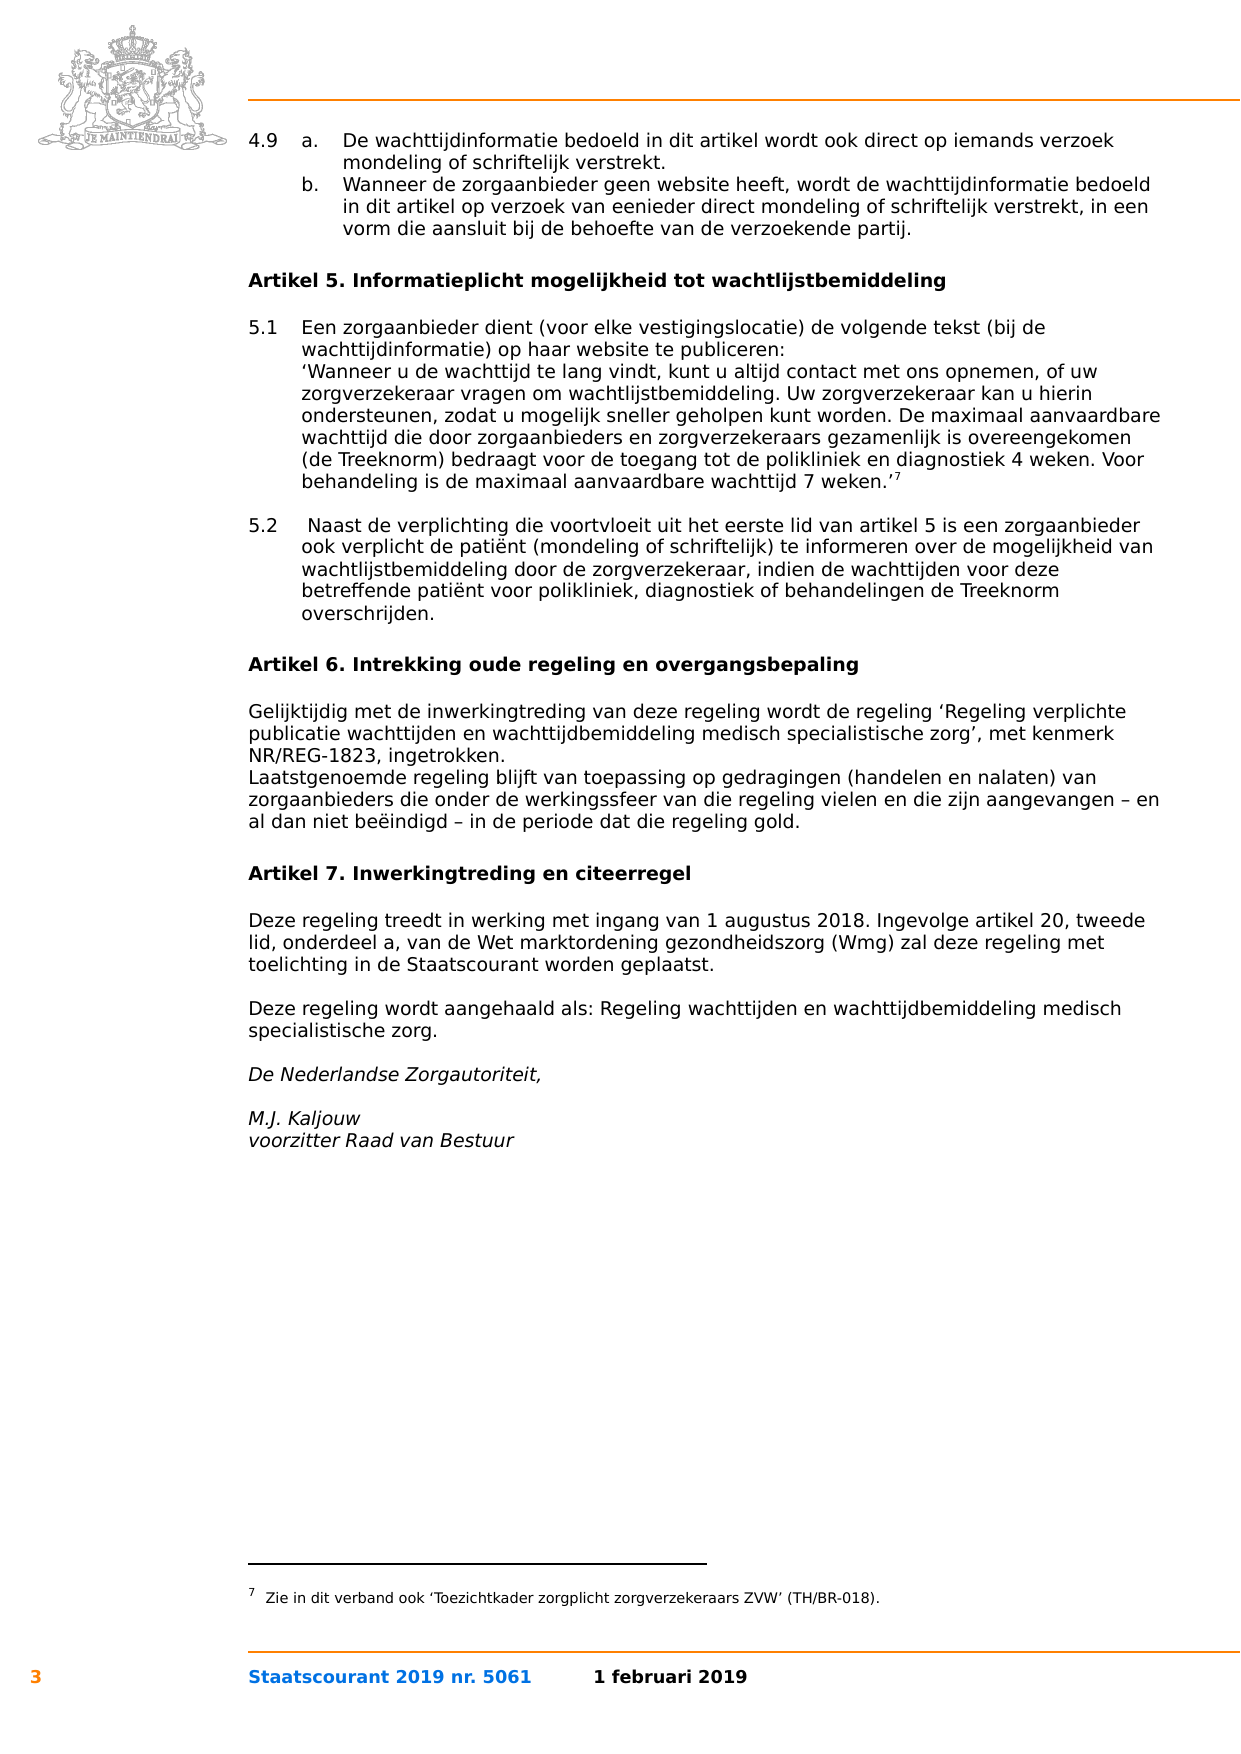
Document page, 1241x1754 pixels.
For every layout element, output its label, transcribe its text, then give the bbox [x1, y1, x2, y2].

subtitle Artikel 6. Intrekking oude regeling en overgangsbepaling [248, 654, 1163, 676]
text Gelijktijdig met de inwerkingtreding van deze regeling wordt de regeling ‘Regeling verplichte publicatie wachttijden en wachttijdbemiddeling medisch specialistische zorg’, met kenmerk NR/REG-1823, ingetrokken. [248, 701, 1163, 767]
text Deze regeling wordt aangehaald als: Regeling wachttijden en wachttijdbemiddeling medisch specialistische zorg. [248, 998, 1163, 1042]
text Deze regeling treedt in werking met ingang van 1 augustus 2018. Ingevolge artikel 20, tweede lid, onderdeel a, van de Wet marktordening gezondheidszorg (Wmg) zal deze regeling met toelichting in de Staatscourant worden geplaatst. [248, 910, 1163, 976]
subtitle Artikel 7. Inwerkingtreding en citeerregel [248, 863, 1163, 885]
text Laatstgenoemde regeling blijft van toepassing op gedragingen (handelen en nalaten) van zorgaanbieders die onder de werkingssfeer van die regeling vielen en die zijn aangevangen – en al dan niet beëindigd – in de periode dat die regeling gold. [248, 767, 1163, 833]
text b. Wanneer de zorgaanbieder geen website heeft, wordt de wachttijdinformatie bedoeld in dit artikel op verzoek van eenieder direct mondeling of schriftelijk verstrekt, in een vorm die aansluit bij de behoefte van de verzoekende partij. [301, 174, 1163, 240]
text 5.2 Naast de verplichting die voortvloeit uit het eerste lid van artikel 5 is een zorgaanbieder ook verplicht de patiënt (mondeling of schriftelijk) te informeren over de mogelijkheid van wachtlijstbemiddeling door de zorgverzekeraar, indien de wachttijden voor deze betreffende patiënt voor polikliniek, diagnostiek of behandelingen de Treeknorm overschrijden. [248, 514, 1163, 624]
text ‘Wanneer u de wachttijd te lang vindt, kunt u altijd contact met ons opnemen, of uw zorgverzekeraar vragen om wachtlijstbemiddeling. Uw zorgverzekeraar kan u hierin ondersteunen, zodat u mogelijk sneller geholpen kunt worden. De maximaal aanvaardbare wachttijd die door zorgaanbieders en zorgverzekeraars gezamenlijk is overeengekomen (de Treeknorm) bedraagt voor de toegang tot de polikliniek en diagnostiek 4 weken. Voor behandeling is de maximaal aanvaardbare wachttijd 7 weken.’ [301, 361, 1163, 493]
text 4.9 a. De wachttijdinformatie bedoeld in dit artikel wordt ook direct op iemands verzoek mondeling of schriftelijk verstrekt. [248, 130, 1163, 174]
picture [38, 25, 227, 150]
subtitle Artikel 5. Informatieplicht mogelijkheid tot wachtlijstbemiddeling [248, 270, 1163, 292]
text Zie in dit verband ook ‘Toezichtkader zorgplicht zorgverzekeraars ZVW’ (TH/BR-018). [248, 1586, 1163, 1608]
text De Nederlandse Zorgautoriteit, M.J. Kaljouw voorzitter Raad van Bestuur [248, 1064, 1163, 1152]
text 5.1 Een zorgaanbieder dient (voor elke vestigingslocatie) de volgende tekst (bij de wachttijdinformatie) op haar website te publiceren: [248, 317, 1163, 361]
